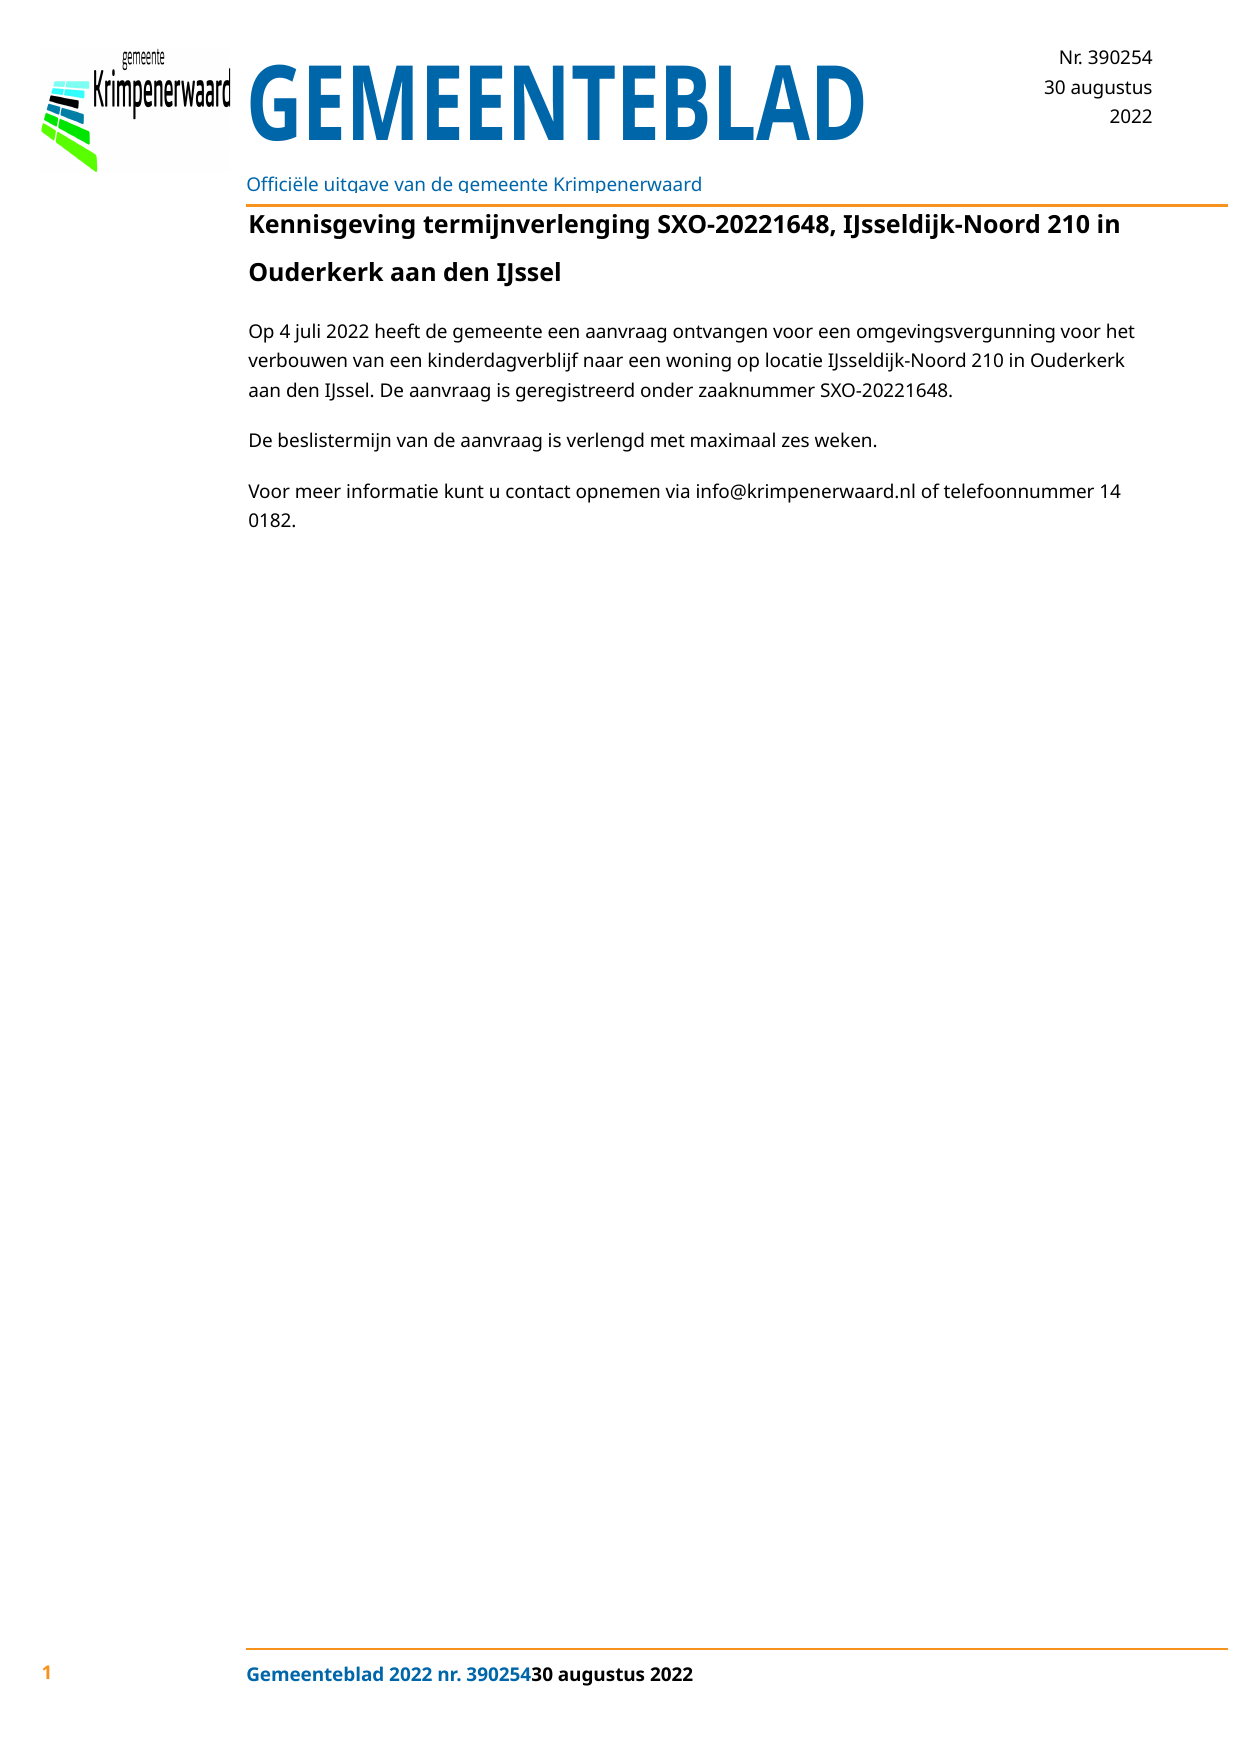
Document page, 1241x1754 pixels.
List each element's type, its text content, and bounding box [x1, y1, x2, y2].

text Voor meer informatie kunt u contact opnemen via info@krimpenerwaard.nl of telefoonnummer 14 0182. [248, 478, 1152, 533]
text Kennisgeving termijnverlenging SXO-20221648, IJsseldijk-Noord 210 in Ouderkerk aan den IJssel [248, 207, 1152, 288]
text De beslistermijn van de aanvraag is verlengd met maximaal zes weken. [248, 427, 1152, 453]
text Op 4 juli 2022 heeft de gemeente een aanvraag ontvangen voor een omgevingsvergunning voor het verbouwen van een kinderdagverblijf naar een woning op locatie IJsseldijk-Noord 210 in Ouderkerk aan den IJssel. De aanvraag is geregistreerd onder zaaknummer SXO-20221648. [248, 318, 1152, 403]
picture [41, 47, 231, 172]
